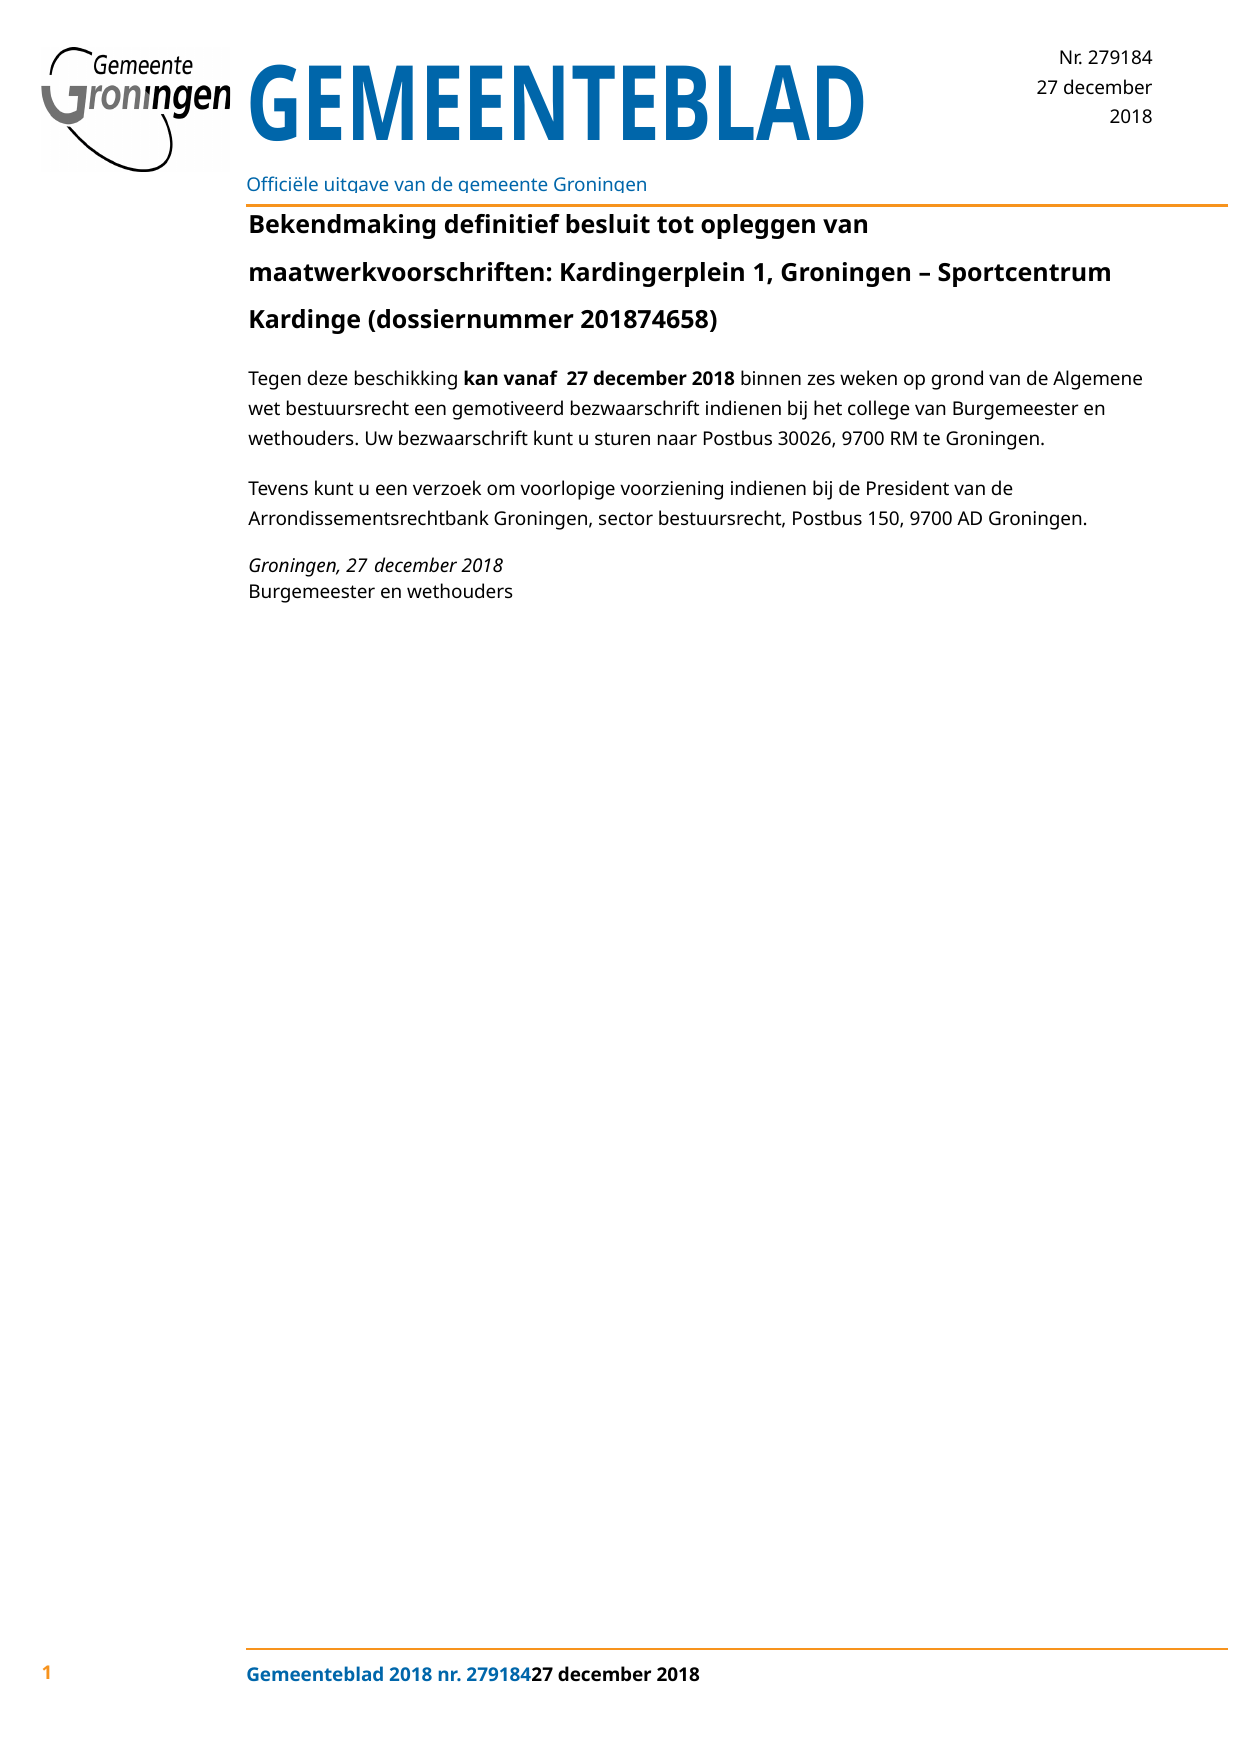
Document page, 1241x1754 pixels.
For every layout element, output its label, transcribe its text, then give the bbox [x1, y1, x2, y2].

text Burgemeester en wethouders [248, 578, 1152, 604]
text Tegen deze beschikking kan vanaf 27 december 2018 binnen zes weken op grond van de Algemene wet bestuursrecht een gemotiveerd bezwaarschrift indienen bij het college van Burgemeester en wethouders. Uw bezwaarschrift kunt u sturen naar Postbus 30026, 9700 RM te Groningen. [248, 366, 1152, 450]
picture [41, 47, 231, 172]
text Groningen, 27 december 2018 [248, 552, 1152, 578]
text Tevens kunt u een verzoek om voorlopige voorziening indienen bij de President van de Arrondissementsrechtbank Groningen, sector bestuursrecht, Postbus 150, 9700 AD Groningen. [248, 475, 1152, 530]
text Bekendmaking definitief besluit tot opleggen van maatwerkvoorschriften: Kardingerplein 1, Groningen – Sportcentrum Kardinge (dossiernummer 201874658) [248, 207, 1152, 336]
